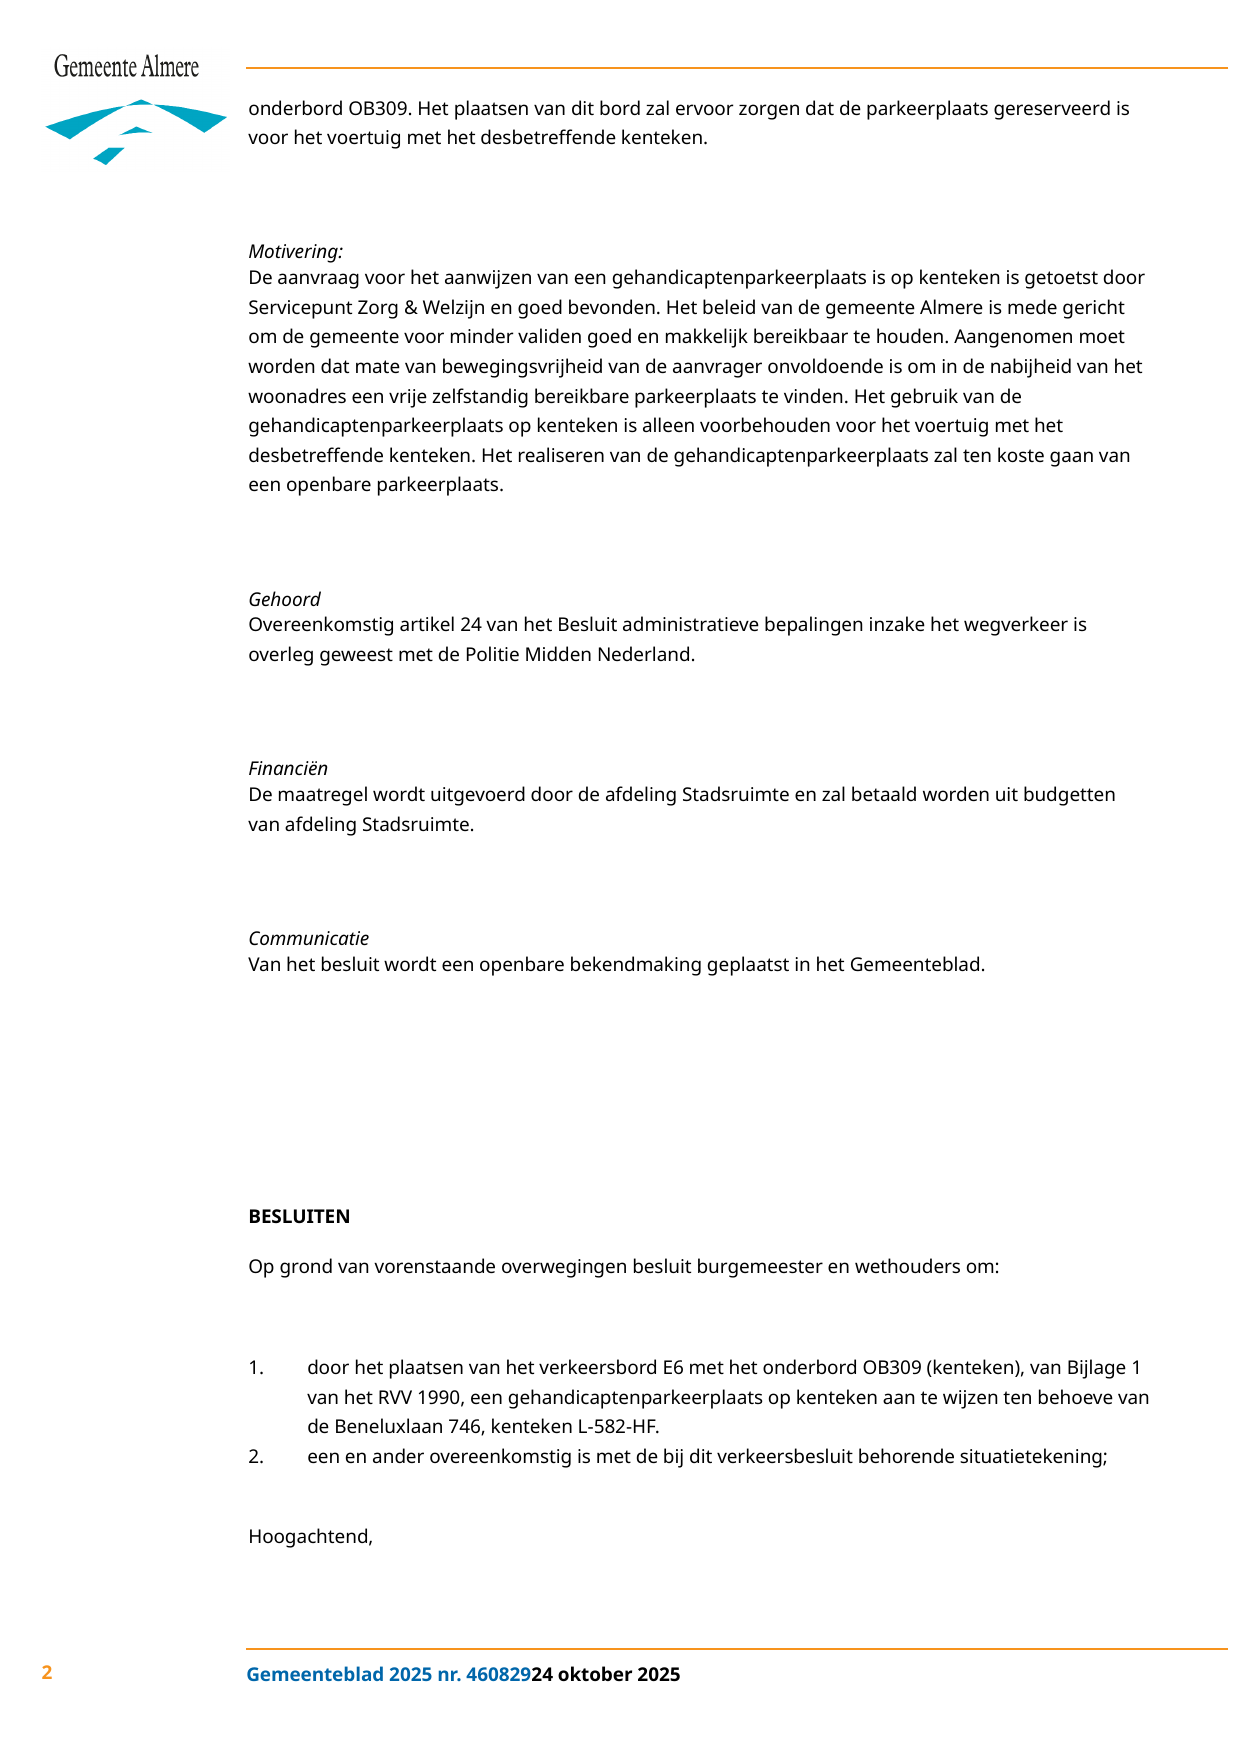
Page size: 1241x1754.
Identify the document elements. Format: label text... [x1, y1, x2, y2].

text Hoogachtend, [248, 1523, 1152, 1549]
text Overeenkomstig artikel 24 van het Besluit administratieve bepalingen inzake het wegverkeer is overleg geweest met de Politie Midden Nederland. [248, 612, 1152, 667]
text Van het besluit wordt een openbare bekendmaking geplaatst in het Gemeenteblad. [248, 951, 1152, 977]
picture [41, 47, 231, 172]
text De aanvraag voor het aanwijzen van een gehandicaptenparkeerplaats is op kenteken is getoetst door Servicepunt Zorg & Welzijn en goed bevonden. Het beleid van de gemeente Almere is mede gericht om de gemeente voor minder validen goed en makkelijk bereikbaar te houden. Aangenomen moet worden dat mate van bewegingsvrijheid van de aanvrager onvoldoende is om in de nabijheid van het woonadres een vrije zelfstandig bereikbare parkeerplaats te vinden. Het gebruik van de gehandicaptenparkeerplaats op kenteken is alleen voorbehouden voor het voertuig met het desbetreffende kenteken. Het realiseren van de gehandicaptenparkeerplaats zal ten koste gaan van een openbare parkeerplaats. [248, 264, 1152, 497]
text Gehoord [248, 586, 1152, 612]
list een en ander overeenkomstig is met de bij dit verkeersbesluit behorende situatietekening; [248, 1443, 1152, 1469]
text Financiën [248, 756, 1152, 781]
text BESLUITEN [248, 1203, 1152, 1229]
text De maatregel wordt uitgevoerd door de afdeling Stadsruimte en zal betaald worden uit budgetten van afdeling Stadsruimte. [248, 781, 1152, 837]
text Communicatie [248, 925, 1152, 951]
list door het plaatsen van het verkeersbord E6 met het onderbord OB309 (kenteken), van Bijlage 1 van het RVV 1990, een gehandicaptenparkeerplaats op kenteken aan te wijzen ten behoeve van de Beneluxlaan 746, kenteken L-582-HF. [248, 1354, 1152, 1439]
text onderbord OB309. Het plaatsen van dit bord zal ervoor zorgen dat de parkeerplaats gereserveerd is voor het voertuig met het desbetreffende kenteken. [248, 95, 1152, 150]
text Motivering: [248, 239, 1152, 264]
text Op grond van vorenstaande overwegingen besluit burgemeester en wethouders om: [248, 1253, 1152, 1279]
